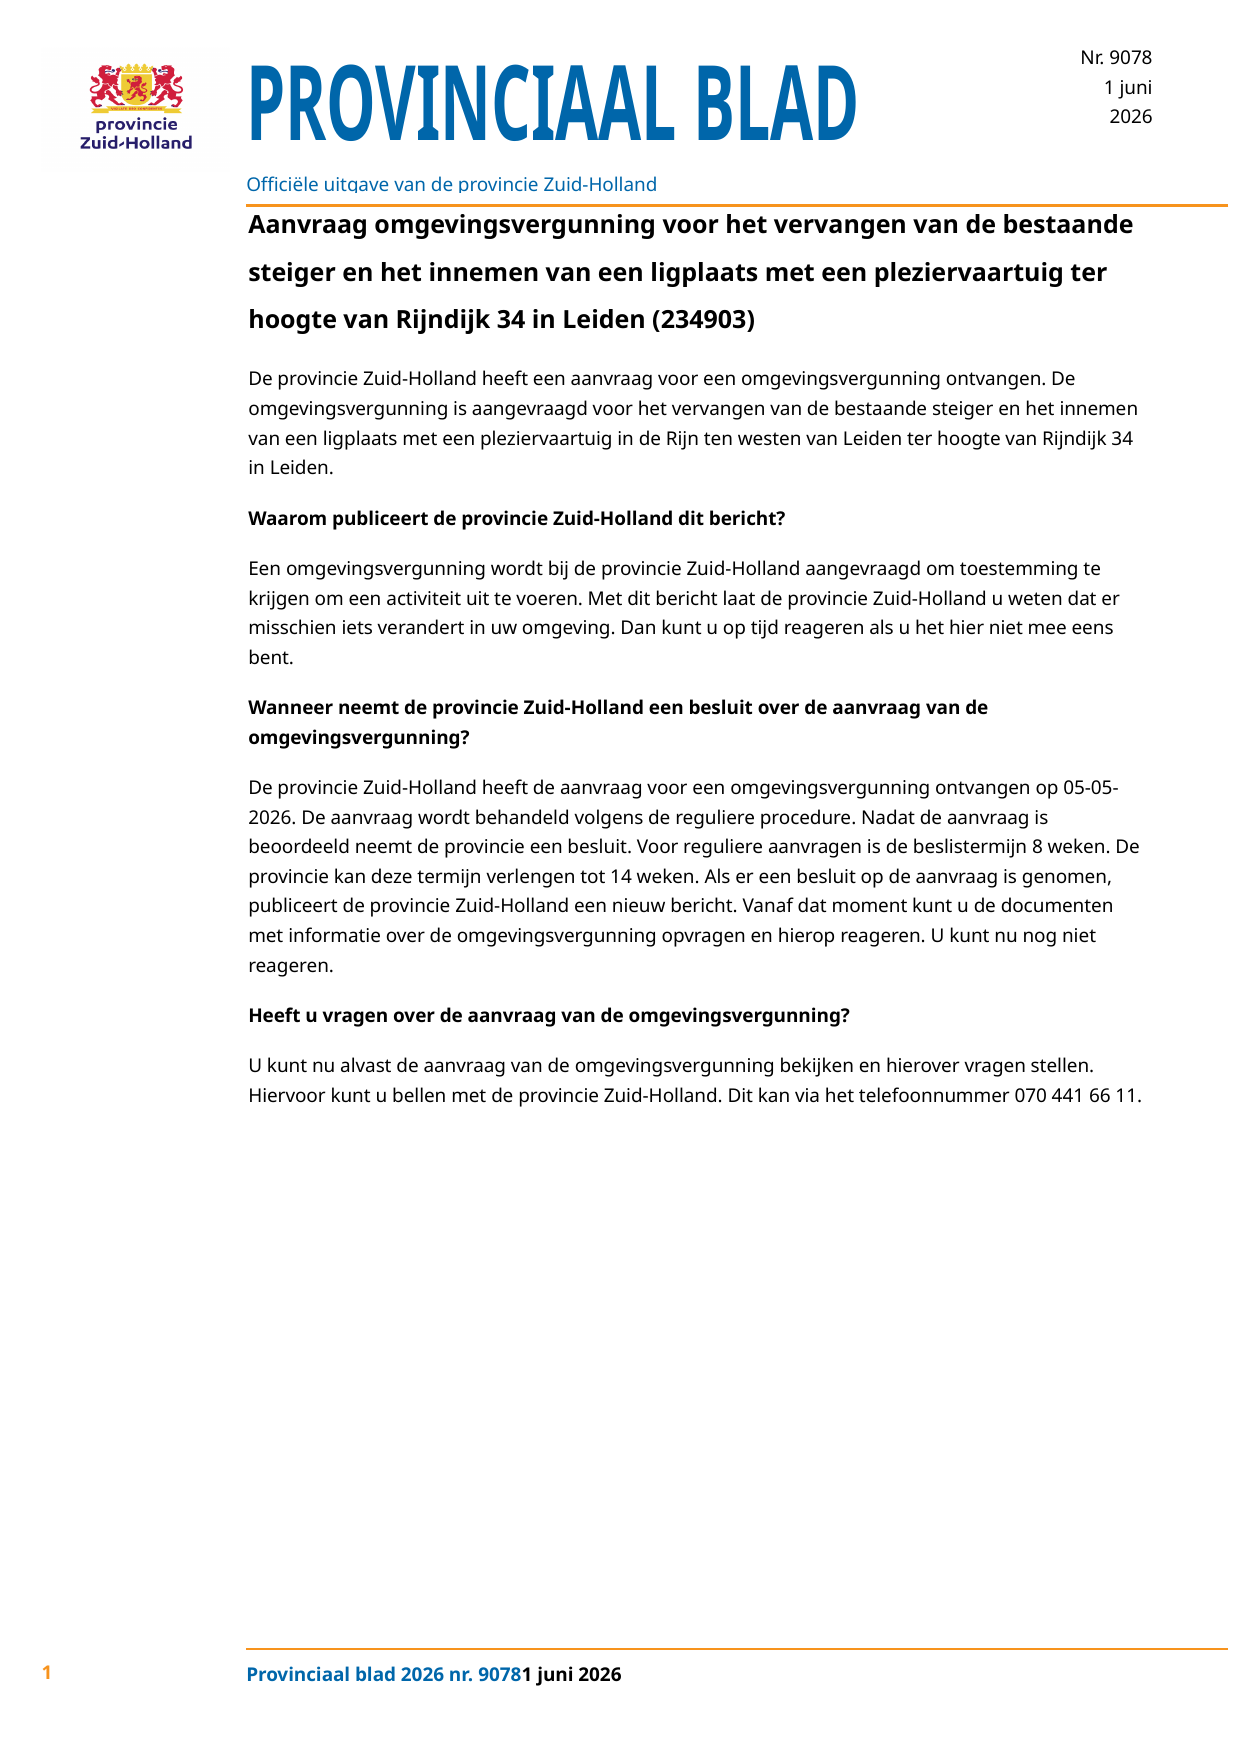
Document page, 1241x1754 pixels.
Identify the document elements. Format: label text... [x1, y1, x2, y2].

picture [41, 47, 231, 172]
text De provincie Zuid-Holland heeft een aanvraag voor een omgevingsvergunning ontvangen. De omgevingsvergunning is aangevraagd voor het vervangen van de bestaande steiger en het innemen van een ligplaats met een pleziervaartuig in de Rijn ten westen van Leiden ter hoogte van Rijndijk 34 in Leiden. [248, 366, 1152, 480]
text Wanneer neemt de provincie Zuid-Holland een besluit over de aanvraag van de omgevingsvergunning? [248, 694, 1152, 749]
text Waarom publiceert de provincie Zuid-Holland dit bericht? [248, 505, 1152, 530]
text U kunt nu alvast de aanvraag van de omgevingsvergunning bekijken en hierover vragen stellen. Hiervoor kunt u bellen met de provincie Zuid-Holland. Dit kan via het telefoonnummer 070 441 66 11. [248, 1053, 1152, 1108]
text Heeft u vragen over de aanvraag van de omgevingsvergunning? [248, 1002, 1152, 1028]
text De provincie Zuid-Holland heeft de aanvraag voor een omgevingsvergunning ontvangen op 05-05-2026. De aanvraag wordt behandeld volgens de reguliere procedure. Nadat de aanvraag is beoordeeld neemt de provincie een besluit. Voor reguliere aanvragen is de beslistermijn 8 weken. De provincie kan deze termijn verlengen tot 14 weken. Als er een besluit op de aanvraag is genomen, publiceert de provincie Zuid-Holland een nieuw bericht. Vanaf dat moment kunt u de documenten met informatie over de omgevingsvergunning opvragen en hierop reageren. U kunt nu nog niet reageren. [248, 774, 1152, 977]
text Aanvraag omgevingsvergunning voor het vervangen van de bestaande steiger en het innemen van een ligplaats met een pleziervaartuig ter hoogte van Rijndijk 34 in Leiden (234903) [248, 207, 1152, 336]
text Een omgevingsvergunning wordt bij de provincie Zuid-Holland aangevraagd om toestemming te krijgen om een activiteit uit te voeren. Met dit bericht laat de provincie Zuid-Holland u weten dat er misschien iets verandert in uw omgeving. Dan kunt u op tijd reageren als u het hier niet mee eens bent. [248, 555, 1152, 669]
